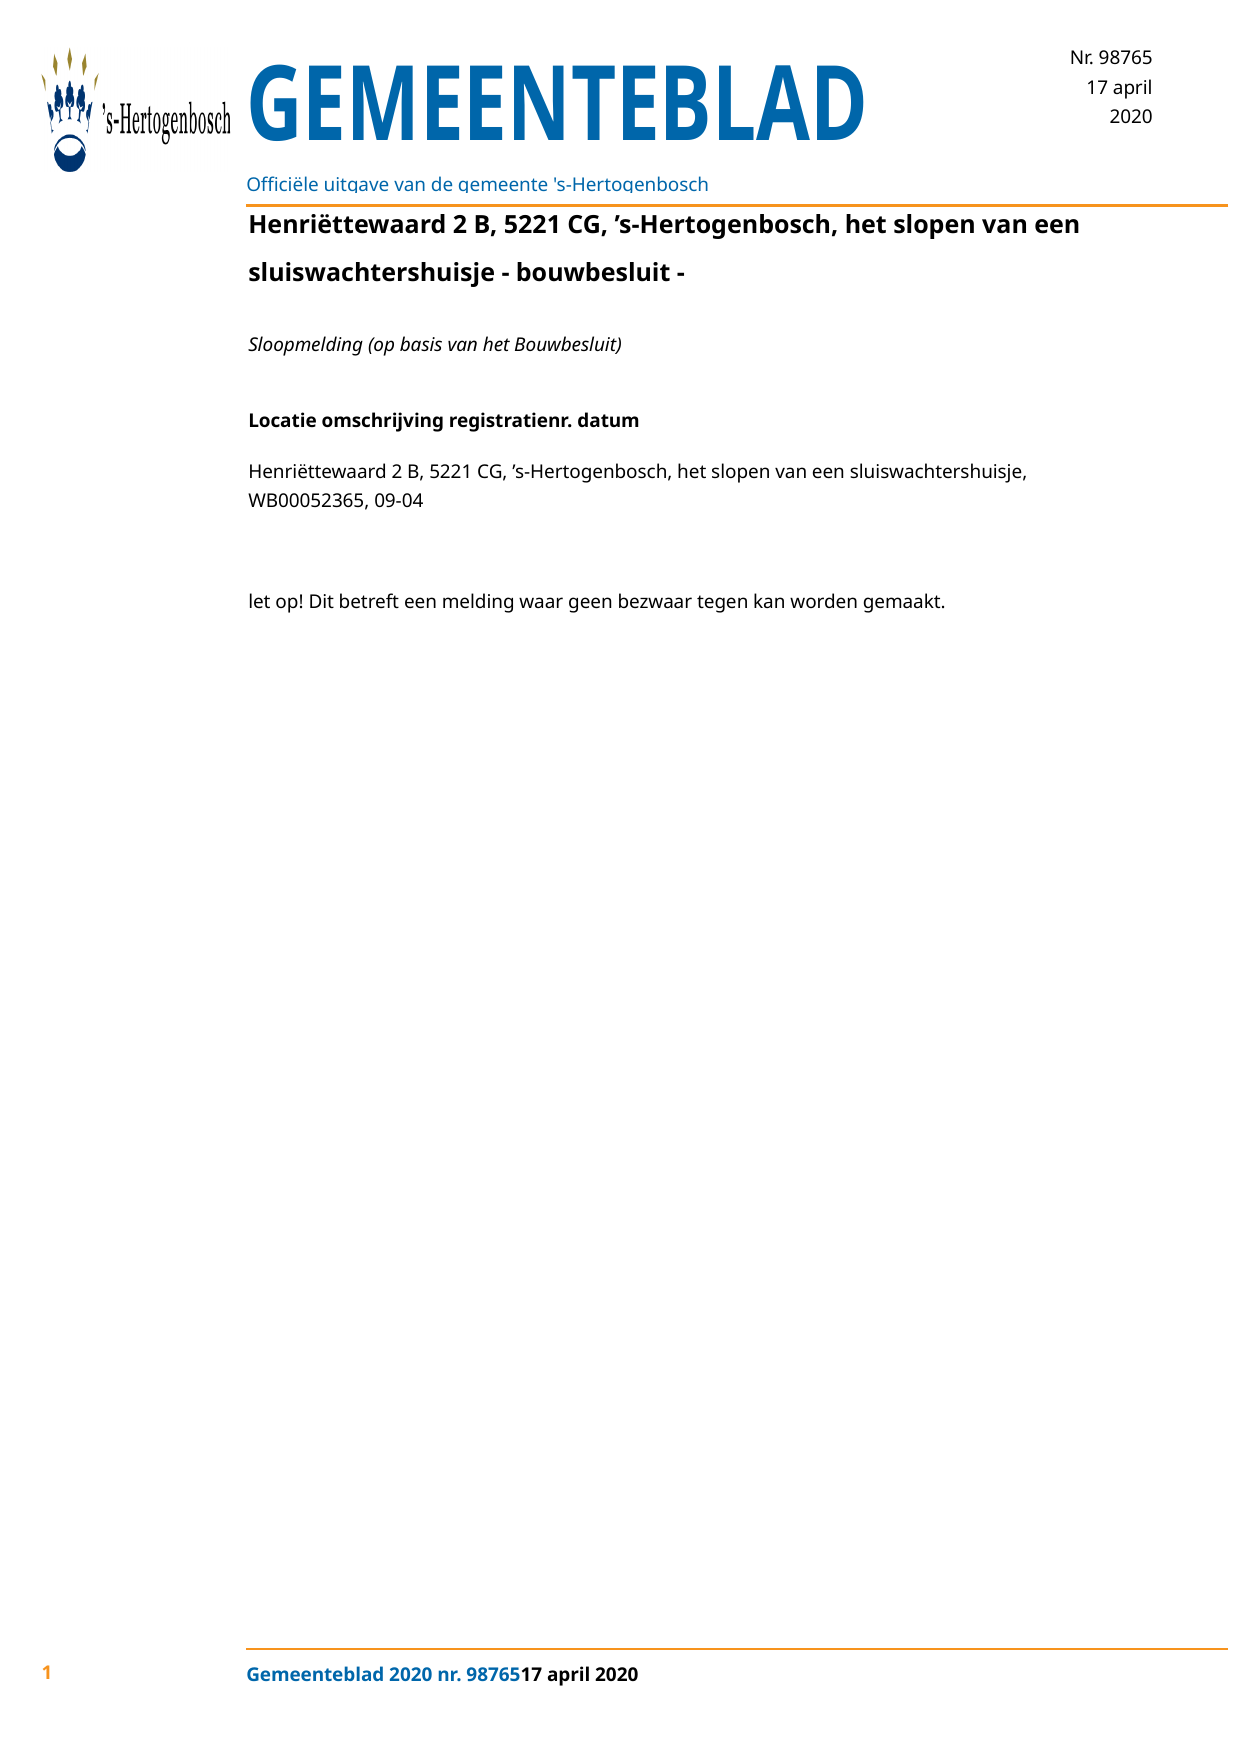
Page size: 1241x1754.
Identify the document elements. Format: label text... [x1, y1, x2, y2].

picture [41, 47, 231, 172]
text Henriëttewaard 2 B, 5221 CG, ’s-Hertogenbosch, het slopen van een sluiswachtershuisje - bouwbesluit - [248, 207, 1152, 288]
text let op! Dit betreft een melding waar geen bezwaar tegen kan worden gemaakt. [248, 588, 1152, 614]
text Henriëttewaard 2 B, 5221 CG, ’s-Hertogenbosch, het slopen van een sluiswachtershuisje, WB00052365, 09-04 [248, 458, 1152, 513]
text Locatie omschrijving registratienr. datum [248, 408, 1152, 433]
text Sloopmelding (op basis van het Bouwbesluit) [248, 331, 1152, 357]
